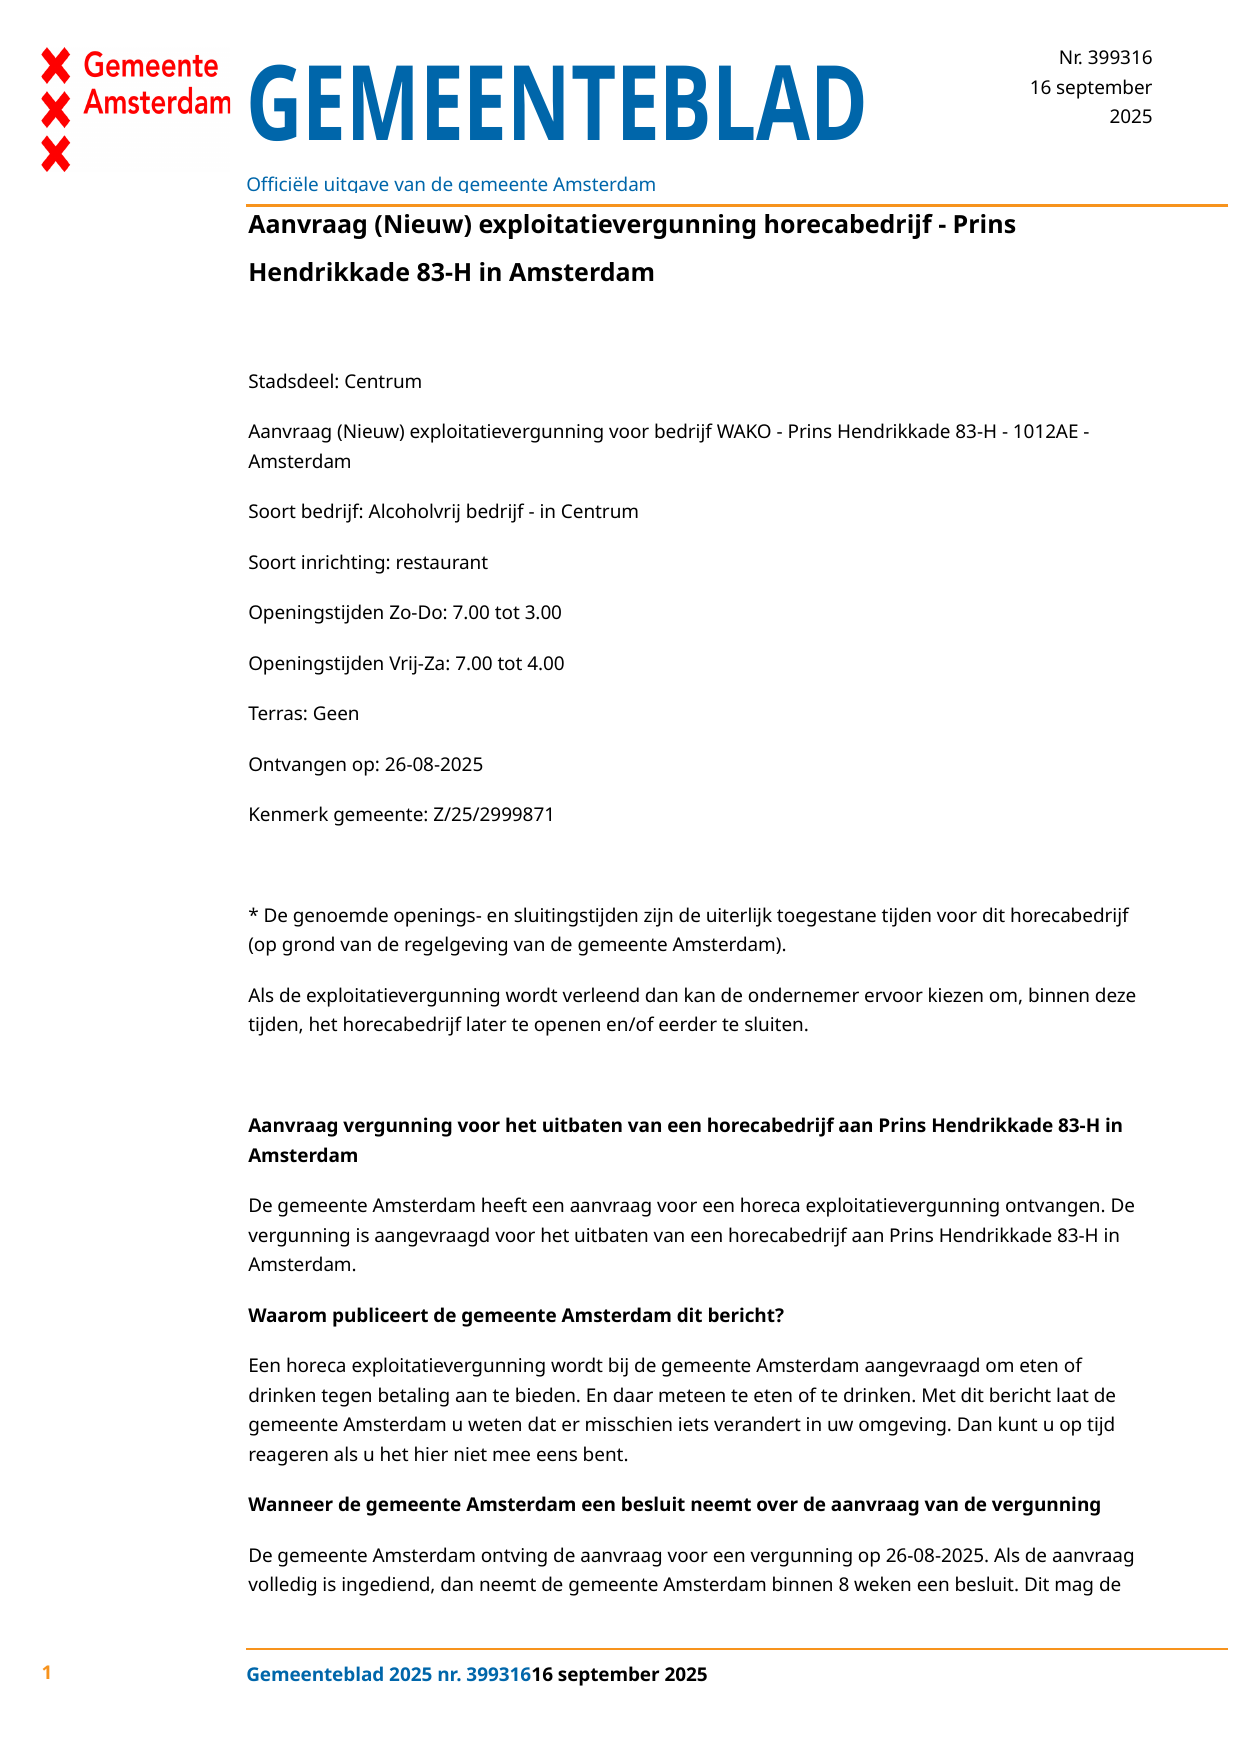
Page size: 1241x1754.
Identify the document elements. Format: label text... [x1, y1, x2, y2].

text Aanvraag (Nieuw) exploitatievergunning horecabedrijf - Prins Hendrikkade 83-H in Amsterdam [248, 207, 1152, 288]
text Ontvangen op: 26-08-2025 [248, 751, 1152, 777]
text Soort bedrijf: Alcoholvrij bedrijf - in Centrum [248, 499, 1152, 524]
text Kenmerk gemeente: Z/25/2999871 [248, 801, 1152, 827]
text * De genoemde openings- en sluitingstijden zijn de uiterlijk toegestane tijden voor dit horecabedrijf (op grond van de regelgeving van de gemeente Amsterdam). [248, 902, 1152, 957]
text Openingstijden Zo-Do: 7.00 tot 3.00 [248, 599, 1152, 625]
text Soort inrichting: restaurant [248, 549, 1152, 575]
text De gemeente Amsterdam ontving de aanvraag voor een vergunning op 26-08-2025. Als de aanvraag volledig is ingediend, dan neemt de gemeente Amsterdam binnen 8 weken een besluit. Dit mag de [248, 1542, 1152, 1597]
text De gemeente Amsterdam heeft een aanvraag voor een horeca exploitatievergunning ontvangen. De vergunning is aangevraagd voor het uitbaten van een horecabedrijf aan Prins Hendrikkade 83-H in Amsterdam. [248, 1192, 1152, 1277]
text Aanvraag vergunning voor het uitbaten van een horecabedrijf aan Prins Hendrikkade 83-H in Amsterdam [248, 1112, 1152, 1168]
picture [41, 47, 231, 172]
text Stadsdeel: Centrum [248, 368, 1152, 394]
text Als de exploitatievergunning wordt verleend dan kan de ondernemer ervoor kiezen om, binnen deze tijden, het horecabedrijf later te openen en/of eerder te sluiten. [248, 982, 1152, 1037]
text Wanneer de gemeente Amsterdam een besluit neemt over de aanvraag van de vergunning [248, 1492, 1152, 1517]
text Een horeca exploitatievergunning wordt bij de gemeente Amsterdam aangevraagd om eten of drinken tegen betaling aan te bieden. En daar meteen te eten of te drinken. Met dit bericht laat de gemeente Amsterdam u weten dat er misschien iets verandert in uw omgeving. Dan kunt u op tijd reageren als u het hier niet mee eens bent. [248, 1352, 1152, 1467]
text Openingstijden Vrij-Za: 7.00 tot 4.00 [248, 650, 1152, 676]
text Aanvraag (Nieuw) exploitatievergunning voor bedrijf WAKO - Prins Hendrikkade 83-H - 1012AE - Amsterdam [248, 419, 1152, 474]
text Terras: Geen [248, 700, 1152, 726]
text Waarom publiceert de gemeente Amsterdam dit bericht? [248, 1302, 1152, 1328]
